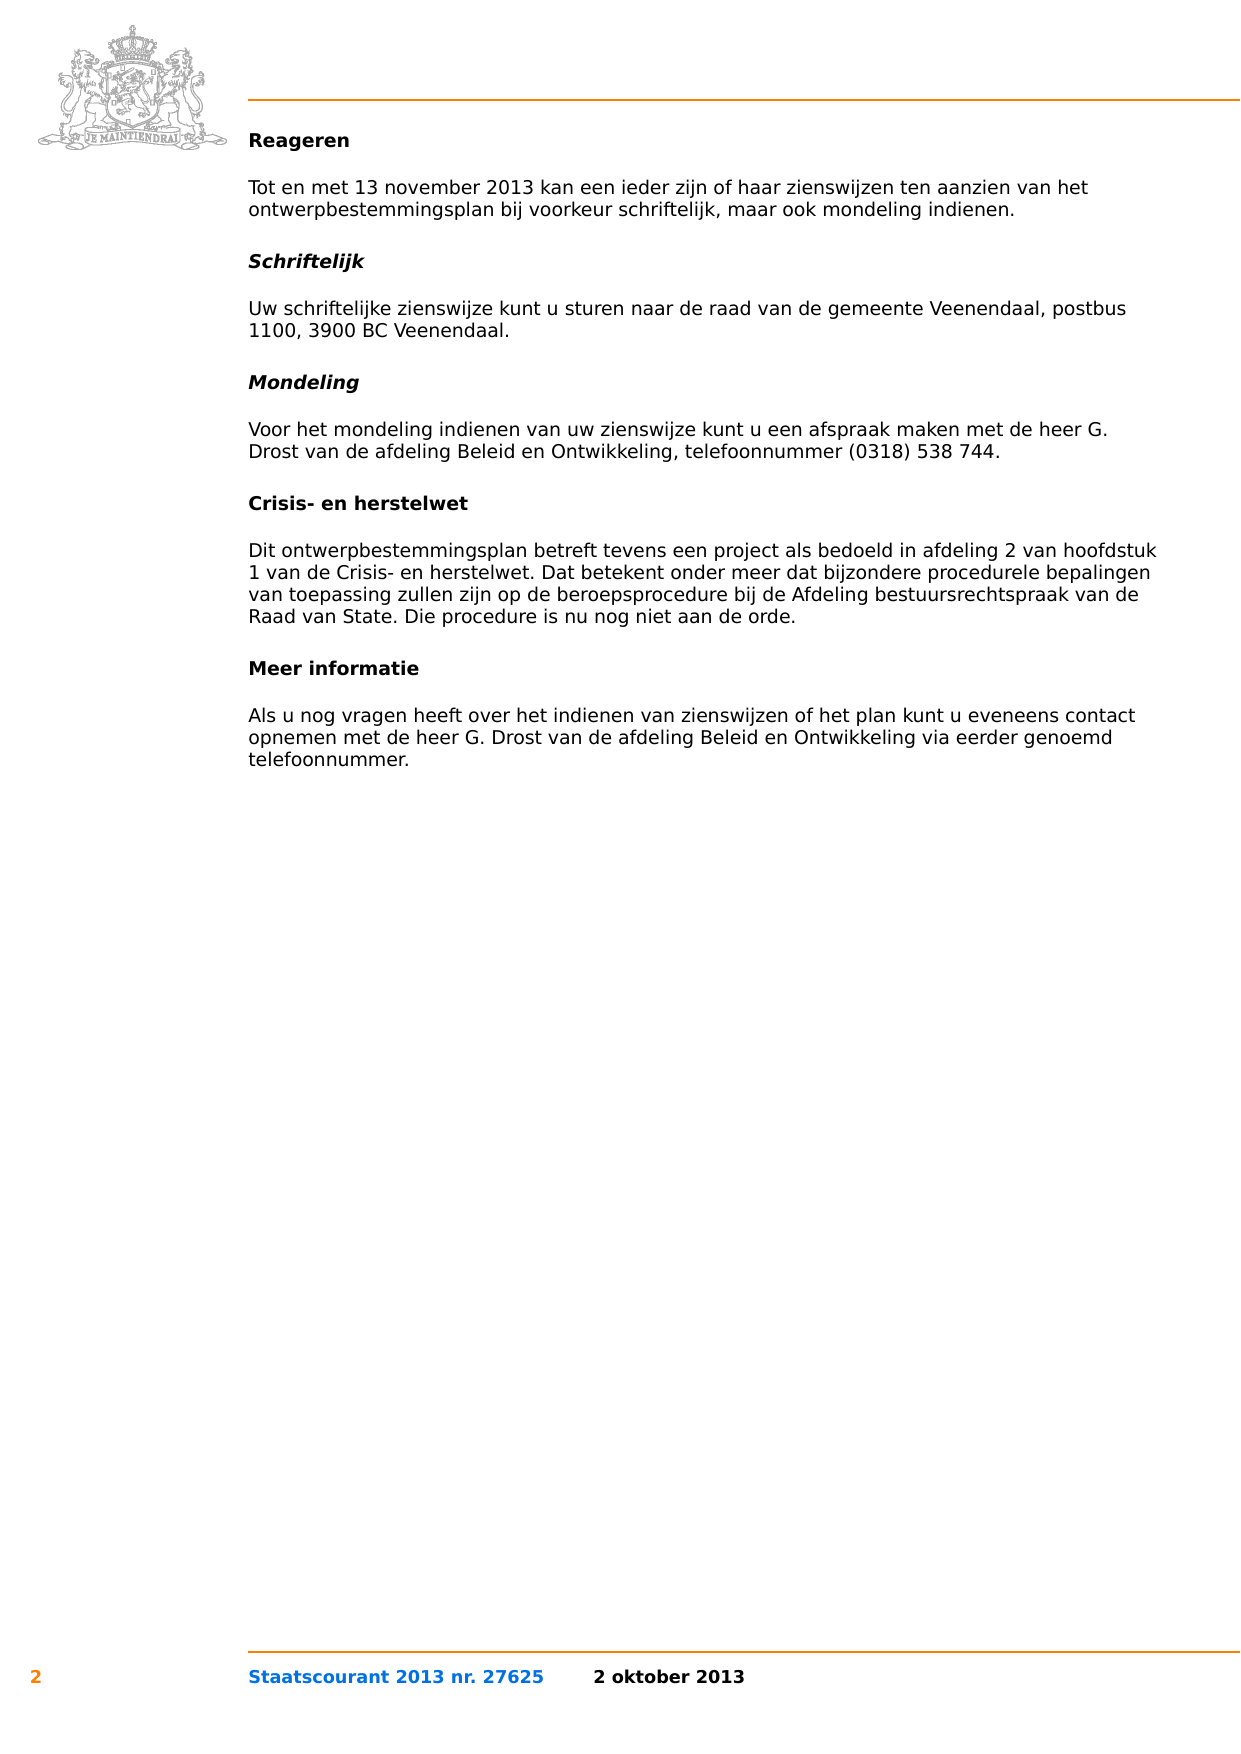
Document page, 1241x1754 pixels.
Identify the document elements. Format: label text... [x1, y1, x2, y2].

text Voor het mondeling indienen van uw zienswijze kunt u een afspraak maken met de heer G. Drost van de afdeling Beleid en Ontwikkeling, telefoonnummer (0318) 538 744. [248, 419, 1163, 463]
subtitle Schriftelijk [248, 251, 1163, 273]
text Als u nog vragen heeft over het indienen van zienswijzen of het plan kunt u eveneens contact opnemen met de heer G. Drost van de afdeling Beleid en Ontwikkeling via eerder genoemd telefoonnummer. [248, 704, 1163, 771]
text Dit ontwerpbestemmingsplan betreft tevens een project als bedoeld in afdeling 2 van hoofdstuk 1 van de Crisis- en herstelwet. Dat betekent onder meer dat bijzondere procedurele bepalingen van toepassing zullen zijn op de beroepsprocedure bij de Afdeling bestuursrechtspraak van de Raad van State. Die procedure is nu nog niet aan de orde. [248, 540, 1163, 628]
text Tot en met 13 november 2013 kan een ieder zijn of haar zienswijzen ten aanzien van het ontwerpbestemmingsplan bij voorkeur schriftelijk, maar ook mondeling indienen. [248, 177, 1163, 221]
subtitle Crisis- en herstelwet [248, 493, 1163, 515]
subtitle Reageren [248, 130, 1163, 152]
subtitle Mondeling [248, 372, 1163, 394]
text Uw schriftelijke zienswijze kunt u sturen naar de raad van de gemeente Veenendaal, postbus 1100, 3900 BC Veenendaal. [248, 298, 1163, 342]
subtitle Meer informatie [248, 658, 1163, 679]
picture [38, 25, 227, 150]
